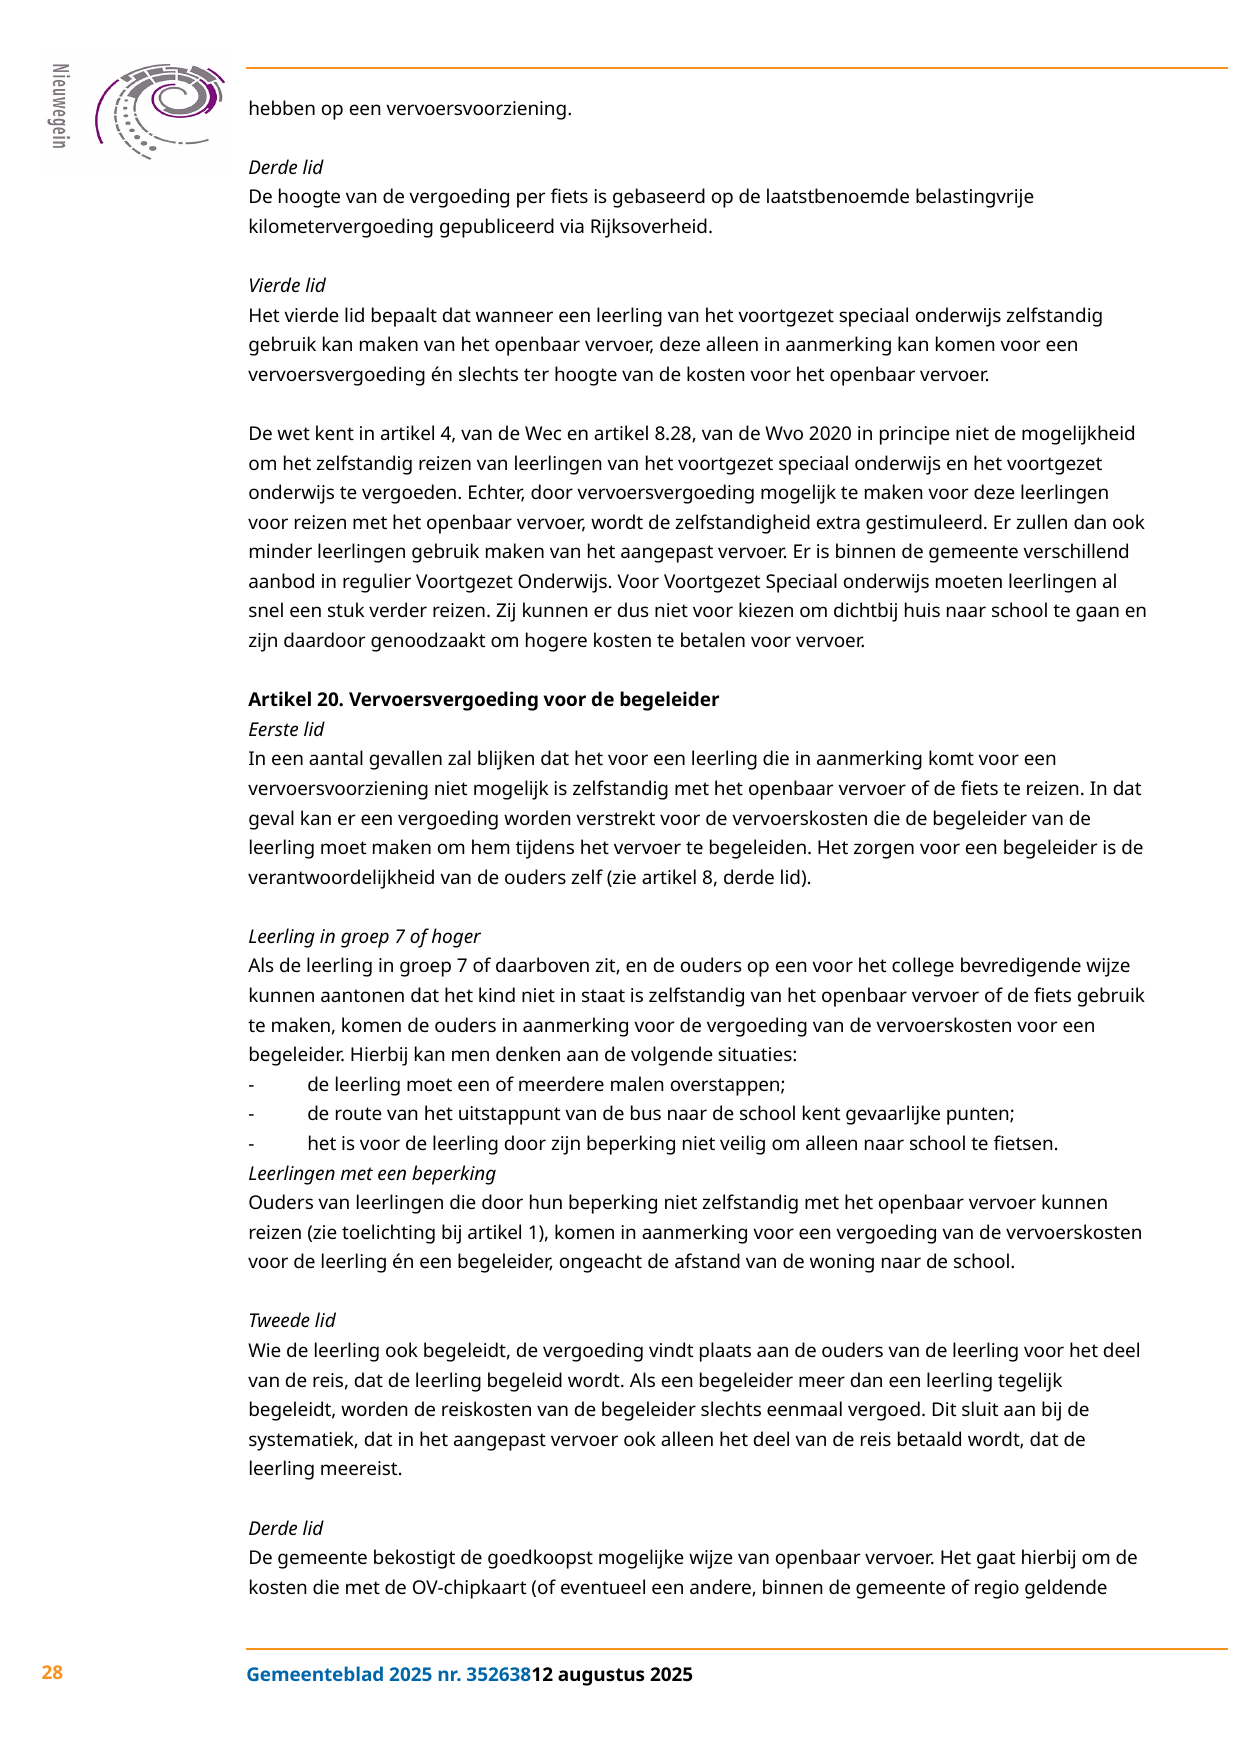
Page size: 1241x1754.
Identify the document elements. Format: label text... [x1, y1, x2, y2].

text Als de leerling in groep 7 of daarboven zit, en de ouders op een voor het college bevredigende wijze kunnen aantonen dat het kind niet in staat is zelfstandig van het openbaar vervoer of de fiets gebruik te maken, komen de ouders in aanmerking voor de vergoeding van de vervoerskosten voor een begeleider. Hierbij kan men denken aan de volgende situaties: [248, 953, 1152, 1067]
text De hoogte van de vergoeding per fiets is gebaseerd op de laatstbenoemde belastingvrije kilometervergoeding gepubliceerd via Rijksoverheid. [248, 183, 1152, 239]
text Tweede lid [248, 1308, 1152, 1333]
picture [41, 47, 231, 172]
text De gemeente bekostigt de goedkoopst mogelijke wijze van openbaar vervoer. Het gaat hierbij om de kosten die met de OV-chipkaart (of eventueel een andere, binnen de gemeente of regio geldende [248, 1544, 1152, 1600]
text Ouders van leerlingen die door hun beperking niet zelfstandig met het openbaar vervoer kunnen reizen (zie toelichting bij artikel 1), komen in aanmerking voor een vergoeding van de vervoerskosten voor de leerling én een begeleider, ongeacht de afstand van de woning naar de school. [248, 1189, 1152, 1274]
list de route van het uitstappunt van de bus naar de school kent gevaarlijke punten; [248, 1101, 1152, 1126]
text Artikel 20. Vervoersvergoeding voor de begeleider [248, 686, 1152, 712]
text hebben op een vervoersvoorziening. [248, 95, 1152, 121]
text Eerste lid [248, 716, 1152, 742]
text Wie de leerling ook begeleidt, de vergoeding vindt plaats aan de ouders van de leerling voor het deel van de reis, dat de leerling begeleid wordt. Als een begeleider meer dan een leerling tegelijk begeleidt, worden de reiskosten van de begeleider slechts eenmaal vergoed. Dit sluit aan bij de systematiek, dat in het aangepast vervoer ook alleen het deel van de reis betaald wordt, dat de leerling meereist. [248, 1337, 1152, 1481]
text Derde lid [248, 154, 1152, 180]
list het is voor de leerling door zijn beperking niet veilig om alleen naar school te fietsen. [248, 1130, 1152, 1156]
text De wet kent in artikel 4, van de Wec en artikel 8.28, van de Wvo 2020 in principe niet de mogelijkheid om het zelfstandig reizen van leerlingen van het voortgezet speciaal onderwijs en het voortgezet onderwijs te vergoeden. Echter, door vervoersvergoeding mogelijk te maken voor deze leerlingen voor reizen met het openbaar vervoer, wordt de zelfstandigheid extra gestimuleerd. Er zullen dan ook minder leerlingen gebruik maken van het aangepast vervoer. Er is binnen de gemeente verschillend aanbod in regulier Voortgezet Onderwijs. Voor Voortgezet Speciaal onderwijs moeten leerlingen al snel een stuk verder reizen. Zij kunnen er dus niet voor kiezen om dichtbij huis naar school te gaan en zijn daardoor genoodzaakt om hogere kosten te betalen voor vervoer. [248, 420, 1152, 653]
text Derde lid [248, 1515, 1152, 1541]
text Het vierde lid bepaalt dat wanneer een leerling van het voortgezet speciaal onderwijs zelfstandig gebruik kan maken van het openbaar vervoer, deze alleen in aanmerking kan komen voor een vervoersvergoeding én slechts ter hoogte van de kosten voor het openbaar vervoer. [248, 302, 1152, 387]
text In een aantal gevallen zal blijken dat het voor een leerling die in aanmerking komt voor een vervoersvoorziening niet mogelijk is zelfstandig met het openbaar vervoer of de fiets te reizen. In dat geval kan er een vergoeding worden verstrekt voor de vervoerskosten die de begeleider van de leerling moet maken om hem tijdens het vervoer te begeleiden. Het zorgen voor een begeleider is de verantwoordelijkheid van de ouders zelf (zie artikel 8, derde lid). [248, 746, 1152, 890]
text Leerling in groep 7 of hoger [248, 923, 1152, 949]
text Vierde lid [248, 272, 1152, 298]
list de leerling moet een of meerdere malen overstappen; [248, 1071, 1152, 1097]
text Leerlingen met een beperking [248, 1160, 1152, 1186]
